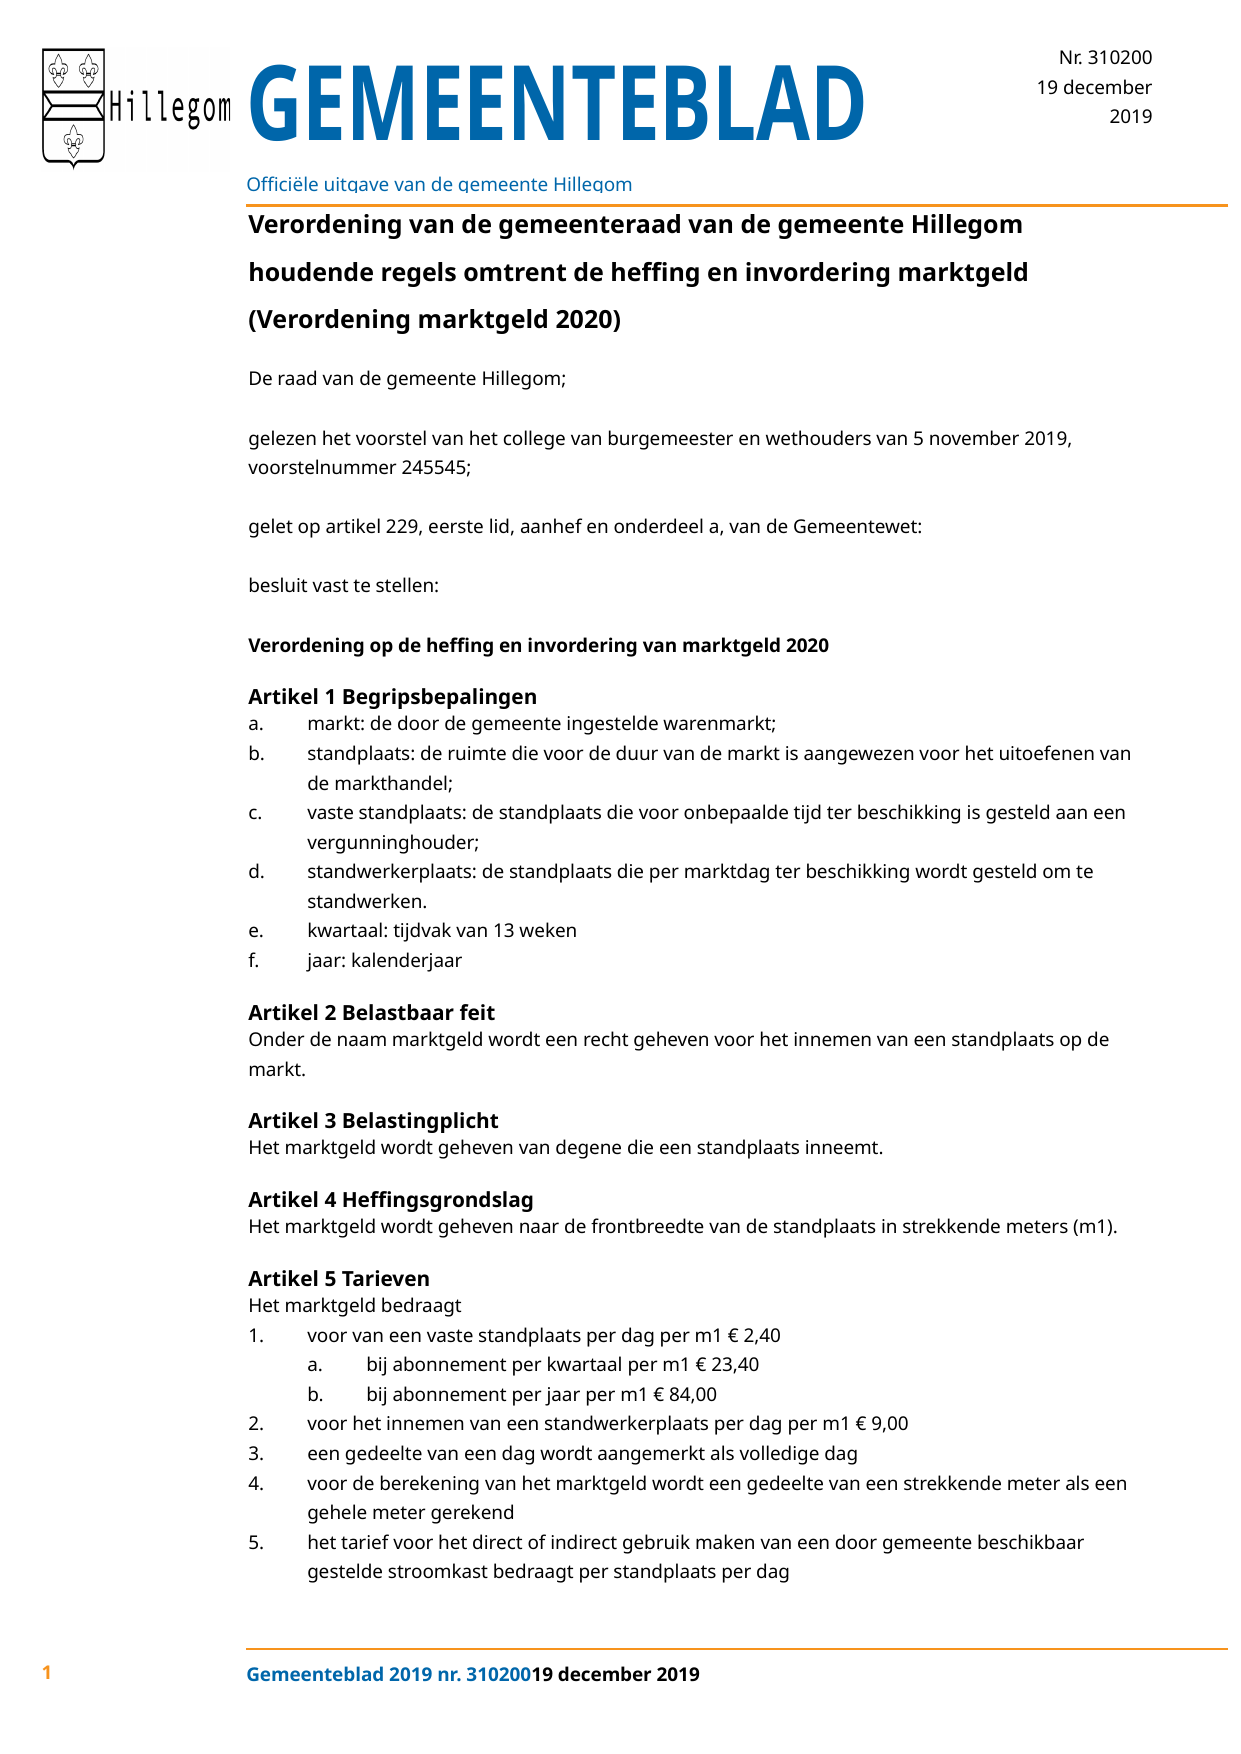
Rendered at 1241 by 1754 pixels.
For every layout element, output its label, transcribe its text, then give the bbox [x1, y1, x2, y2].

text Artikel 1 Begripsbepalingen [248, 682, 1152, 711]
list standwerkerplaats: de standplaats die per marktdag ter beschikking wordt gesteld om te standwerken. [248, 858, 1152, 914]
text gelet op artikel 229, eerste lid, aanhef en onderdeel a, van de Gemeentewet: [248, 513, 1152, 539]
list bij abonnement per kwartaal per m1 € 23,40 [307, 1351, 1152, 1377]
list voor de berekening van het marktgeld wordt een gedeelte van een strekkende meter als een gehele meter gerekend [248, 1470, 1152, 1525]
list een gedeelte van een dag wordt aangemerkt als volledige dag [248, 1440, 1152, 1466]
text Verordening op de heffing en invordering van marktgeld 2020 [248, 632, 1152, 657]
text Het marktgeld wordt geheven van degene die een standplaats inneemt. [248, 1134, 1152, 1160]
text gelezen het voorstel van het college van burgemeester en wethouders van 5 november 2019, voorstelnummer 245545; [248, 425, 1152, 480]
picture [41, 47, 231, 172]
text besluit vast te stellen: [248, 573, 1152, 598]
list vaste standplaats: de standplaats die voor onbepaalde tijd ter beschikking is gesteld aan een vergunninghouder; [248, 799, 1152, 855]
list markt: de door de gemeente ingestelde warenmarkt; [248, 711, 1152, 736]
text Onder de naam marktgeld wordt een recht geheven voor het innemen van een standplaats op de markt. [248, 1026, 1152, 1081]
list jaar: kalenderjaar [248, 947, 1152, 973]
text Artikel 3 Belastingplicht [248, 1106, 1152, 1134]
list bij abonnement per jaar per m1 € 84,00 [307, 1381, 1152, 1407]
text Het marktgeld bedraagt [248, 1292, 1152, 1318]
list voor van een vaste standplaats per dag per m1 € 2,40 [248, 1322, 1152, 1348]
text Artikel 5 Tarieven [248, 1264, 1152, 1292]
list kwartaal: tijdvak van 13 weken [248, 918, 1152, 943]
text Verordening van de gemeenteraad van de gemeente Hillegom houdende regels omtrent de heffing en invordering marktgeld (Verordening marktgeld 2020) [248, 207, 1152, 336]
text Artikel 2 Belastbaar feit [248, 998, 1152, 1026]
list voor het innemen van een standwerkerplaats per dag per m1 € 9,00 [248, 1411, 1152, 1436]
list het tarief voor het direct of indirect gebruik maken van een door gemeente beschikbaar gestelde stroomkast bedraagt per standplaats per dag [248, 1529, 1152, 1584]
text De raad van de gemeente Hillegom; [248, 366, 1152, 391]
list standplaats: de ruimte die voor de duur van de markt is aangewezen voor het uitoefenen van de markthandel; [248, 740, 1152, 796]
text Het marktgeld wordt geheven naar de frontbreedte van de standplaats in strekkende meters (m1). [248, 1213, 1152, 1239]
text Artikel 4 Heffingsgrondslag [248, 1185, 1152, 1213]
